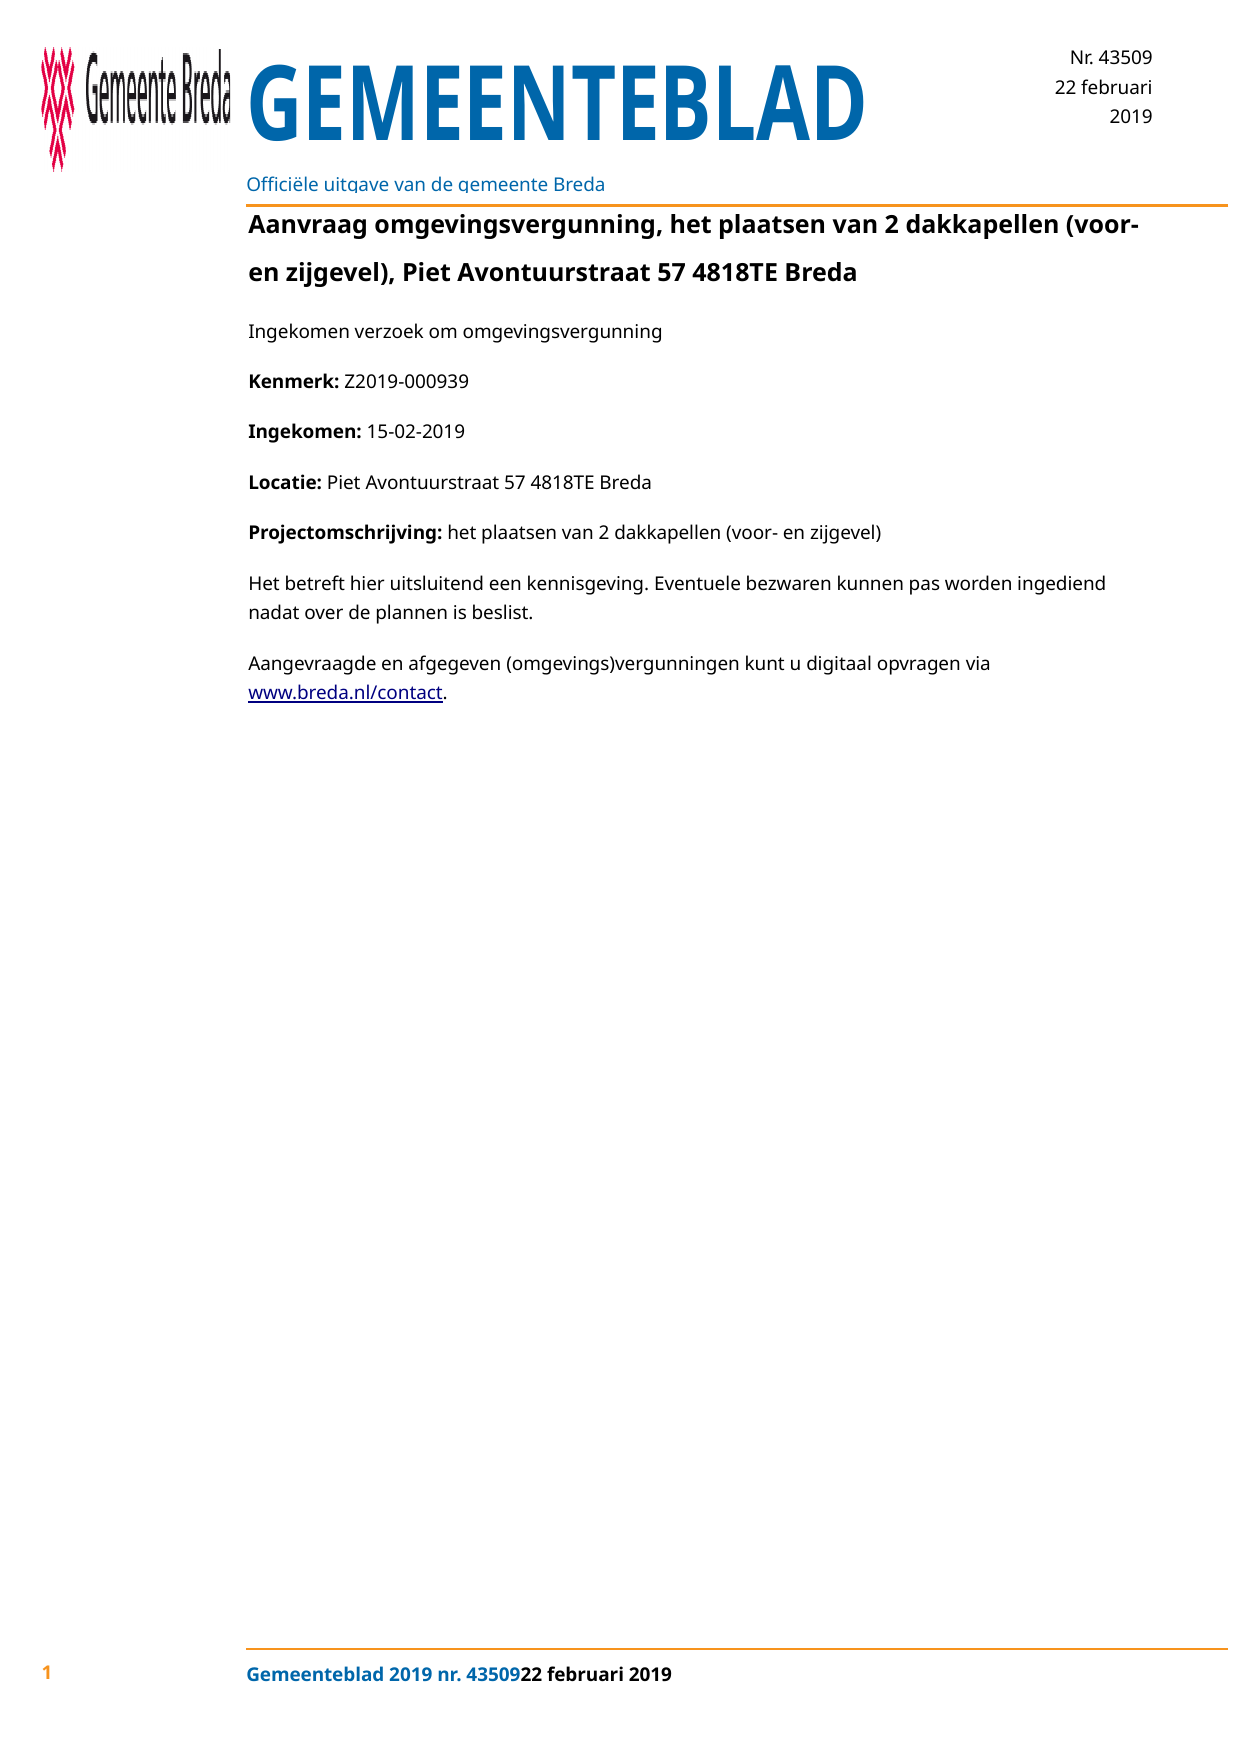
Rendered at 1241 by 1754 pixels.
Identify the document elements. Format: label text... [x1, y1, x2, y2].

text Projectomschrijving: het plaatsen van 2 dakkapellen (voor- en zijgevel) [248, 519, 1152, 545]
text Locatie: Piet Avontuurstraat 57 4818TE Breda [248, 469, 1152, 495]
text Kenmerk: Z2019-000939 [248, 368, 1152, 394]
text Aangevraagde en afgegeven (omgevings)vergunningen kunt u digitaal opvragen via www.breda.nl/contact. [248, 650, 1152, 705]
text Ingekomen verzoek om omgevingsvergunning [248, 318, 1152, 344]
text Aanvraag omgevingsvergunning, het plaatsen van 2 dakkapellen (voor- en zijgevel), Piet Avontuurstraat 57 4818TE Breda [248, 207, 1152, 288]
text Het betreft hier uitsluitend een kennisgeving. Eventuele bezwaren kunnen pas worden ingediend nadat over de plannen is beslist. [248, 570, 1152, 625]
text Ingekomen: 15-02-2019 [248, 419, 1152, 444]
picture [41, 47, 231, 172]
